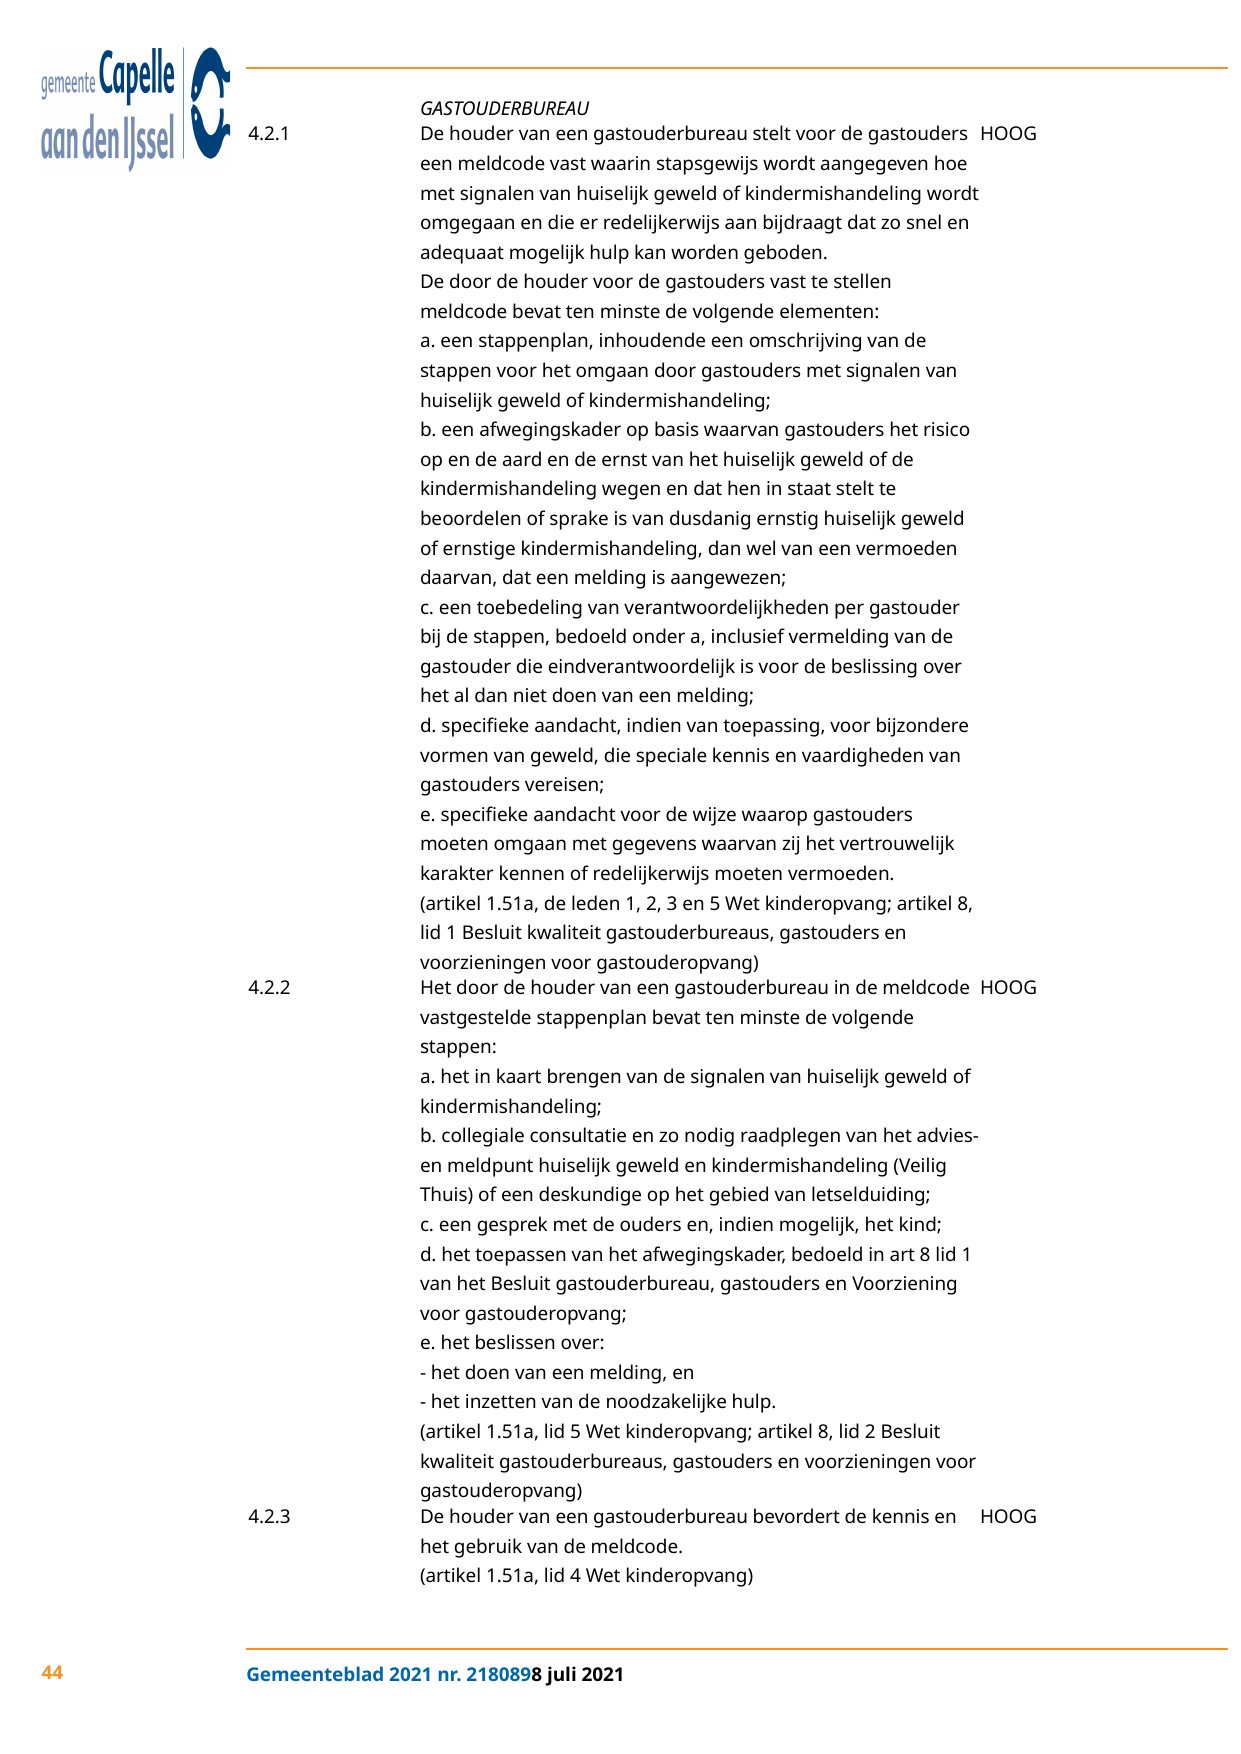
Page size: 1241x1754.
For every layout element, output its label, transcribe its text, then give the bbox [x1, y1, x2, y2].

table_cell HOOG [980, 1503, 1152, 1588]
table_cell 4.2.1 [248, 121, 420, 974]
table_cell De houder van een gastouderbureau stelt voor de gastouders een meldcode vast waarin stapsgewijs wordt aangegeven hoe met signalen van huiselijk geweld of kindermishandeling wordt omgegaan en die er redelijkerwijs aan bijdraagt dat zo snel en adequaat mogelijk hulp kan worden geboden. De door de houder voor de gastouders vast te stellen meldcode bevat ten minste de volgende elementen: a. een stappenplan, inhoudende een omschrijving van de stappen voor het omgaan door gastouders met signalen van huiselijk geweld of kindermishandeling; b. een afwegingskader op basis waarvan gastouders het risico op en de aard en de ernst van het huiselijk geweld of de kindermishandeling wegen en dat hen in staat stelt te beoordelen of sprake is van dusdanig ernstig huiselijk geweld of ernstige kindermishandeling, dan wel van een vermoeden daarvan, dat een melding is aangewezen; c. een toebedeling van verantwoordelijkheden per gastouder bij de stappen, bedoeld onder a, inclusief vermelding van de gastouder die eindverantwoordelijk is voor de beslissing over het al dan niet doen van een melding; d. specifieke aandacht, indien van toepassing, voor bijzondere vormen van geweld, die speciale kennis en vaardigheden van gastouders vereisen; e. specifieke aandacht voor de wijze waarop gastouders moeten omgaan met gegevens waarvan zij het vertrouwelijk karakter kennen of redelijkerwijs moeten vermoeden. (artikel 1.51a, de leden 1, 2, 3 en 5 Wet kinderopvang; artikel 8, lid 1 Besluit kwaliteit gastouderbureaus, gastouders en voorzieningen voor gastouderopvang) [420, 121, 980, 974]
table_cell HOOG [980, 121, 1152, 974]
table_cell HOOG [980, 975, 1152, 1503]
table_cell [248, 95, 420, 121]
table_cell Het door de houder van een gastouderbureau in de meldcode vastgestelde stappenplan bevat ten minste de volgende stappen: a. het in kaart brengen van de signalen van huiselijk geweld of kindermishandeling; b. collegiale consultatie en zo nodig raadplegen van het advies- en meldpunt huiselijk geweld en kindermishandeling (Veilig Thuis) of een deskundige op het gebied van letselduiding; c. een gesprek met de ouders en, indien mogelijk, het kind; d. het toepassen van het afwegingskader, bedoeld in art 8 lid 1 van het Besluit gastouderbureau, gastouders en Voorziening voor gastouderopvang; e. het beslissen over: - het doen van een melding, en - het inzetten van de noodzakelijke hulp. (artikel 1.51a, lid 5 Wet kinderopvang; artikel 8, lid 2 Besluit kwaliteit gastouderbureaus, gastouders en voorzieningen voor gastouderopvang) [420, 975, 980, 1503]
picture [41, 47, 231, 172]
table_cell 4.2.3 [248, 1503, 420, 1588]
table_cell [980, 95, 1152, 121]
table_cell De houder van een gastouderbureau bevordert de kennis en het gebruik van de meldcode. (artikel 1.51a, lid 4 Wet kinderopvang) [420, 1503, 980, 1588]
table_cell 4.2.2 [248, 975, 420, 1503]
table_cell GASTOUDERBUREAU [420, 95, 980, 121]
